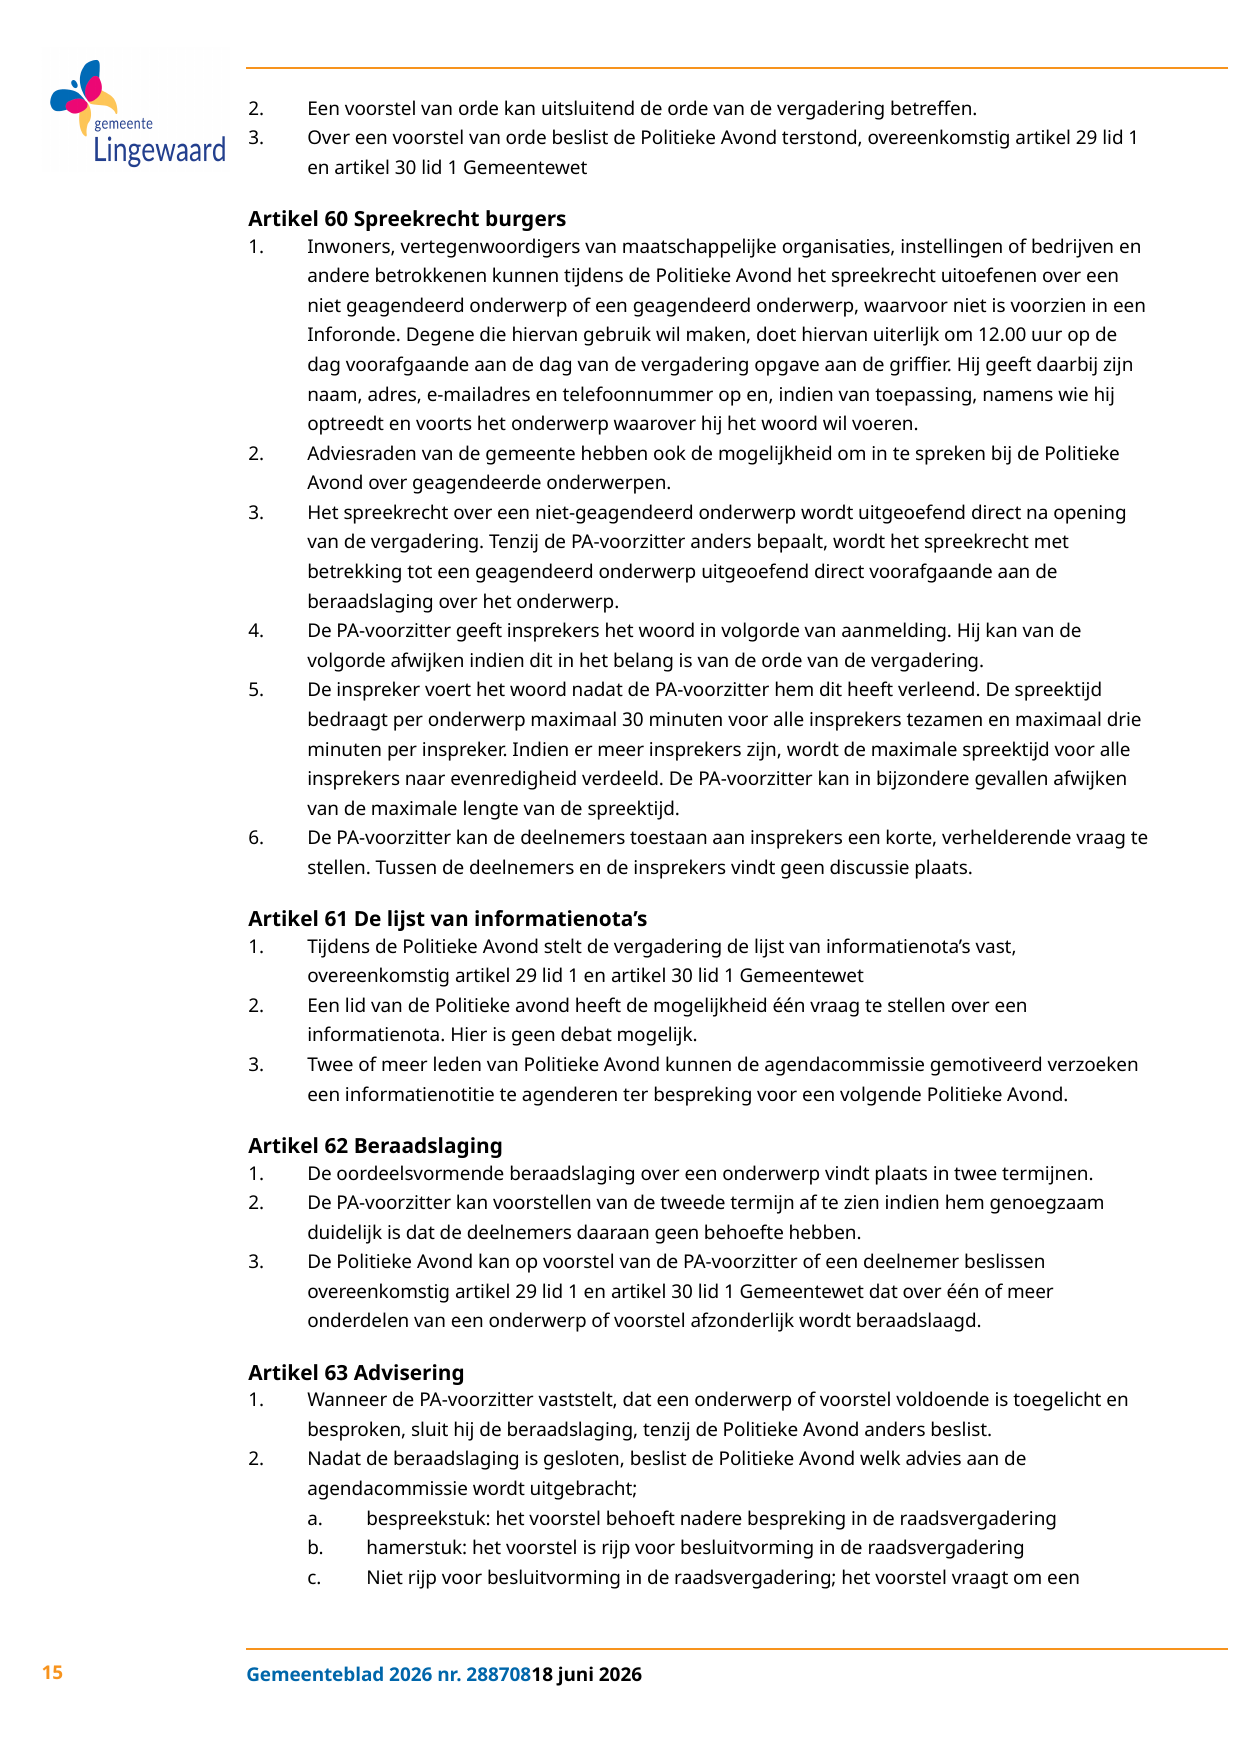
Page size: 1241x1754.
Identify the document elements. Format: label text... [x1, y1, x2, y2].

list De PA-voorzitter kan de deelnemers toestaan aan insprekers een korte, verhelderende vraag te stellen. Tussen de deelnemers en de insprekers vindt geen discussie plaats. [248, 824, 1152, 880]
text Artikel 61 De lijst van informatienota’s [248, 904, 1152, 933]
picture [41, 47, 231, 172]
list Nadat de beraadslaging is gesloten, beslist de Politieke Avond welk advies aan de agendacommissie wordt uitgebracht; [248, 1446, 1152, 1501]
list De PA-voorzitter geeft insprekers het woord in volgorde van aanmelding. Hij kan van de volgorde afwijken indien dit in het belang is van de orde van de vergadering. [248, 617, 1152, 673]
list Niet rijp voor besluitvorming in de raadsvergadering; het voorstel vraagt om een [307, 1564, 1152, 1590]
text Artikel 60 Spreekrecht burgers [248, 204, 1152, 233]
list De inspreker voert het woord nadat de PA-voorzitter hem dit heeft verleend. De spreektijd bedraagt per onderwerp maximaal 30 minuten voor alle insprekers tezamen en maximaal drie minuten per inspreker. Indien er meer insprekers zijn, wordt de maximale spreektijd voor alle insprekers naar evenredigheid verdeeld. De PA-voorzitter kan in bijzondere gevallen afwijken van de maximale lengte van de spreektijd. [248, 677, 1152, 821]
text Artikel 63 Advisering [248, 1358, 1152, 1386]
list Wanneer de PA-voorzitter vaststelt, dat een onderwerp of voorstel voldoende is toegelicht en besproken, sluit hij de beraadslaging, tenzij de Politieke Avond anders beslist. [248, 1386, 1152, 1442]
list Over een voorstel van orde beslist de Politieke Avond terstond, overeenkomstig artikel 29 lid 1 en artikel 30 lid 1 Gemeentewet [248, 124, 1152, 180]
list De oordeelsvormende beraadslaging over een onderwerp vindt plaats in twee termijnen. [248, 1160, 1152, 1185]
list Het spreekrecht over een niet-geagendeerd onderwerp wordt uitgeoefend direct na opening van de vergadering. Tenzij de PA-voorzitter anders bepaalt, wordt het spreekrecht met betrekking tot een geagendeerd onderwerp uitgeoefend direct voorafgaande aan de beraadslaging over het onderwerp. [248, 499, 1152, 613]
list hamerstuk: het voorstel is rijp voor besluitvorming in de raadsvergadering [307, 1534, 1152, 1560]
list Een voorstel van orde kan uitsluitend de orde van de vergadering betreffen. [248, 95, 1152, 121]
list Tijdens de Politieke Avond stelt de vergadering de lijst van informatienota’s vast, overeenkomstig artikel 29 lid 1 en artikel 30 lid 1 Gemeentewet [248, 933, 1152, 988]
text Artikel 62 Beraadslaging [248, 1131, 1152, 1160]
list Twee of meer leden van Politieke Avond kunnen de agendacommissie gemotiveerd verzoeken een informatienotitie te agenderen ter bespreking voor een volgende Politieke Avond. [248, 1051, 1152, 1107]
list De PA-voorzitter kan voorstellen van de tweede termijn af te zien indien hem genoegzaam duidelijk is dat de deelnemers daaraan geen behoefte hebben. [248, 1189, 1152, 1244]
list Inwoners, vertegenwoordigers van maatschappelijke organisaties, instellingen of bedrijven en andere betrokkenen kunnen tijdens de Politieke Avond het spreekrecht uitoefenen over een niet geagendeerd onderwerp of een geagendeerd onderwerp, waarvoor niet is voorzien in een Inforonde. Degene die hiervan gebruik wil maken, doet hiervan uiterlijk om 12.00 uur op de dag voorafgaande aan de dag van de vergadering opgave aan de griffier. Hij geeft daarbij zijn naam, adres, e-mailadres en telefoonnummer op en, indien van toepassing, namens wie hij optreedt en voorts het onderwerp waarover hij het woord wil voeren. [248, 233, 1152, 436]
list De Politieke Avond kan op voorstel van de PA-voorzitter of een deelnemer beslissen overeenkomstig artikel 29 lid 1 en artikel 30 lid 1 Gemeentewet dat over één of meer onderdelen van een onderwerp of voorstel afzonderlijk wordt beraadslaagd. [248, 1248, 1152, 1333]
list bespreekstuk: het voorstel behoeft nadere bespreking in de raadsvergadering [307, 1505, 1152, 1531]
list Een lid van de Politieke avond heeft de mogelijkheid één vraag te stellen over een informatienota. Hier is geen debat mogelijk. [248, 992, 1152, 1047]
list Adviesraden van de gemeente hebben ook de mogelijkheid om in te spreken bij de Politieke Avond over geagendeerde onderwerpen. [248, 440, 1152, 495]
